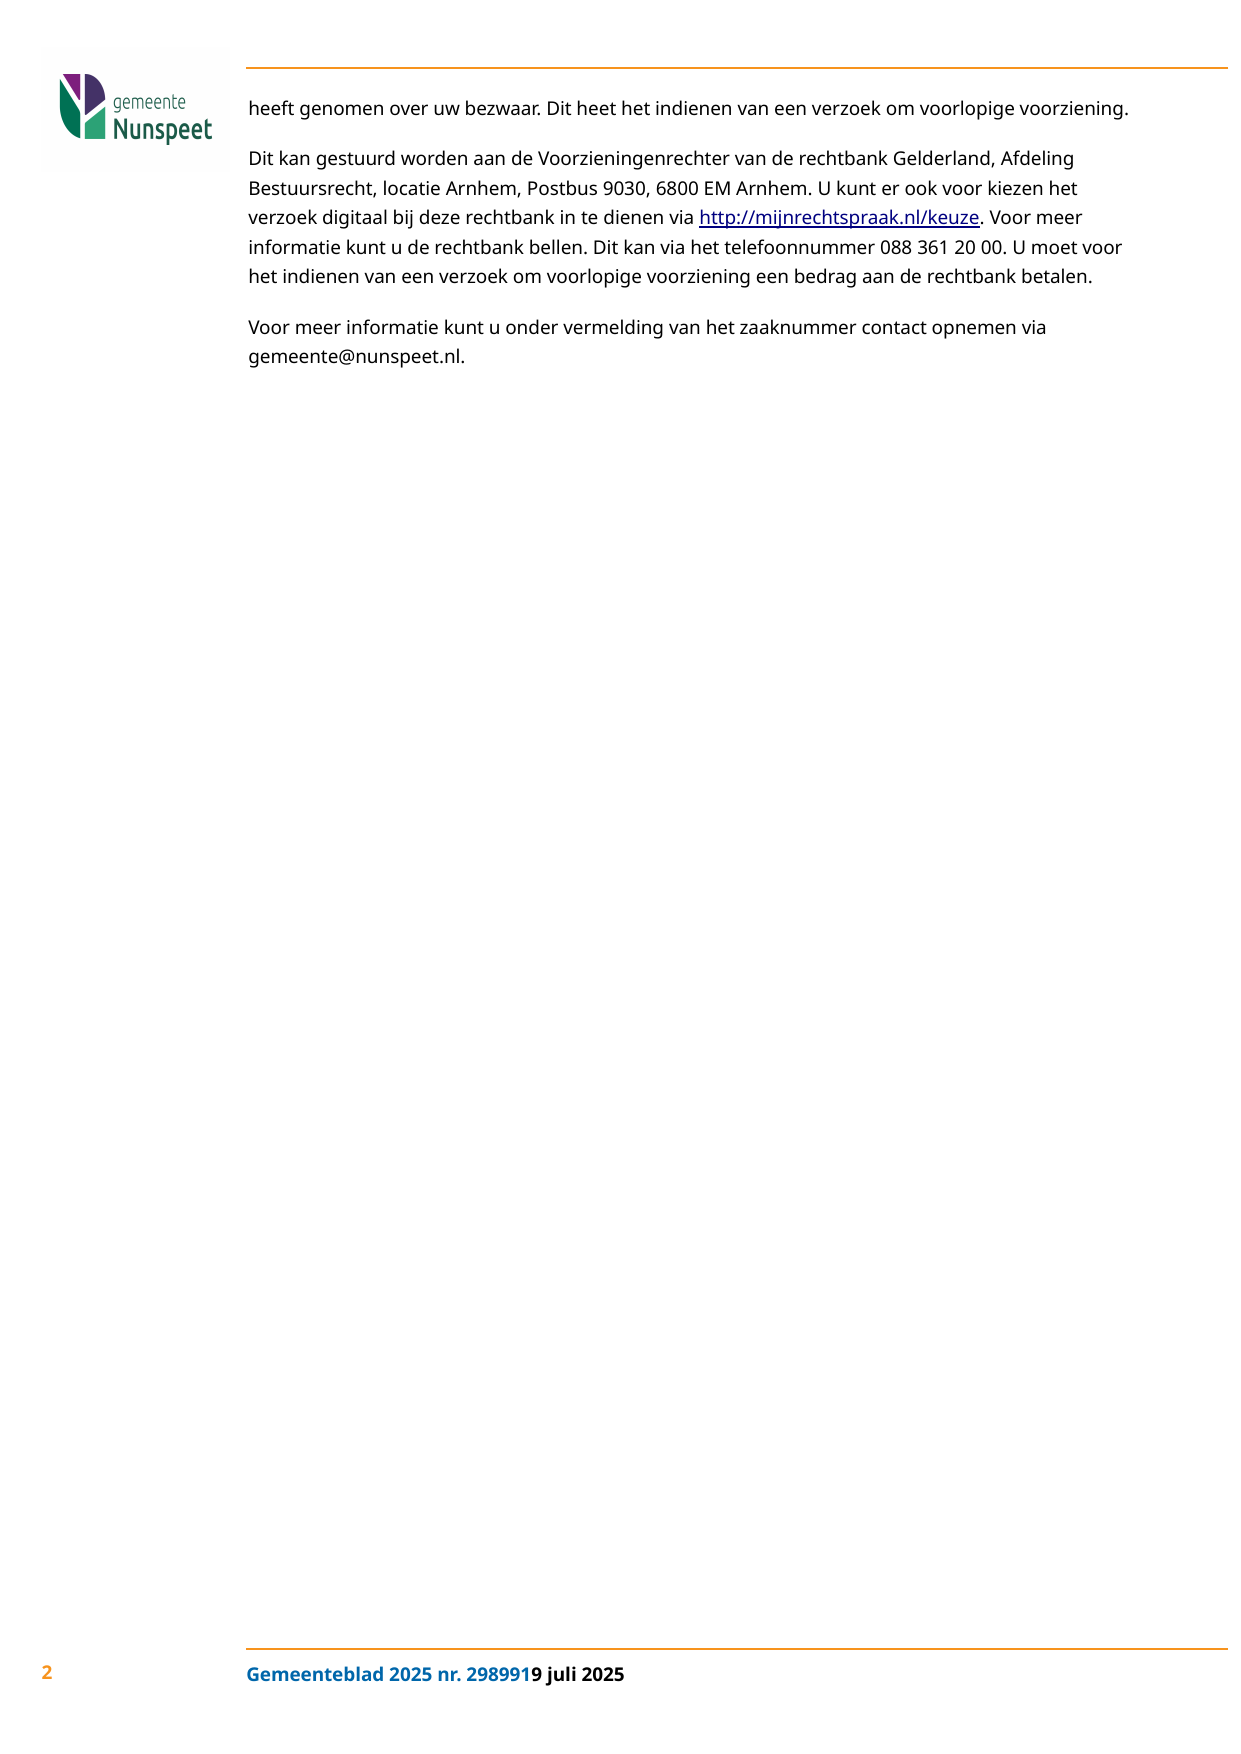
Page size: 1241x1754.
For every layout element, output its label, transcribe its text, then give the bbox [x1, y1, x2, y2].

text Voor meer informatie kunt u onder vermelding van het zaaknummer contact opnemen via gemeente@nunspeet.nl. [248, 314, 1152, 369]
picture [41, 47, 231, 172]
text Dit kan gestuurd worden aan de Voorzieningenrechter van de rechtbank Gelderland, Afdeling Bestuursrecht, locatie Arnhem, Postbus 9030, 6800 EM Arnhem. U kunt er ook voor kiezen het verzoek digitaal bij deze rechtbank in te dienen via http://mijnrechtspraak.nl/keuze. Voor meer informatie kunt u de rechtbank bellen. Dit kan via het telefoonnummer 088 361 20 00. U moet voor het indienen van een verzoek om voorlopige voorziening een bedrag aan de rechtbank betalen. [248, 145, 1152, 289]
text heeft genomen over uw bezwaar. Dit heet het indienen van een verzoek om voorlopige voorziening. [248, 95, 1152, 121]
